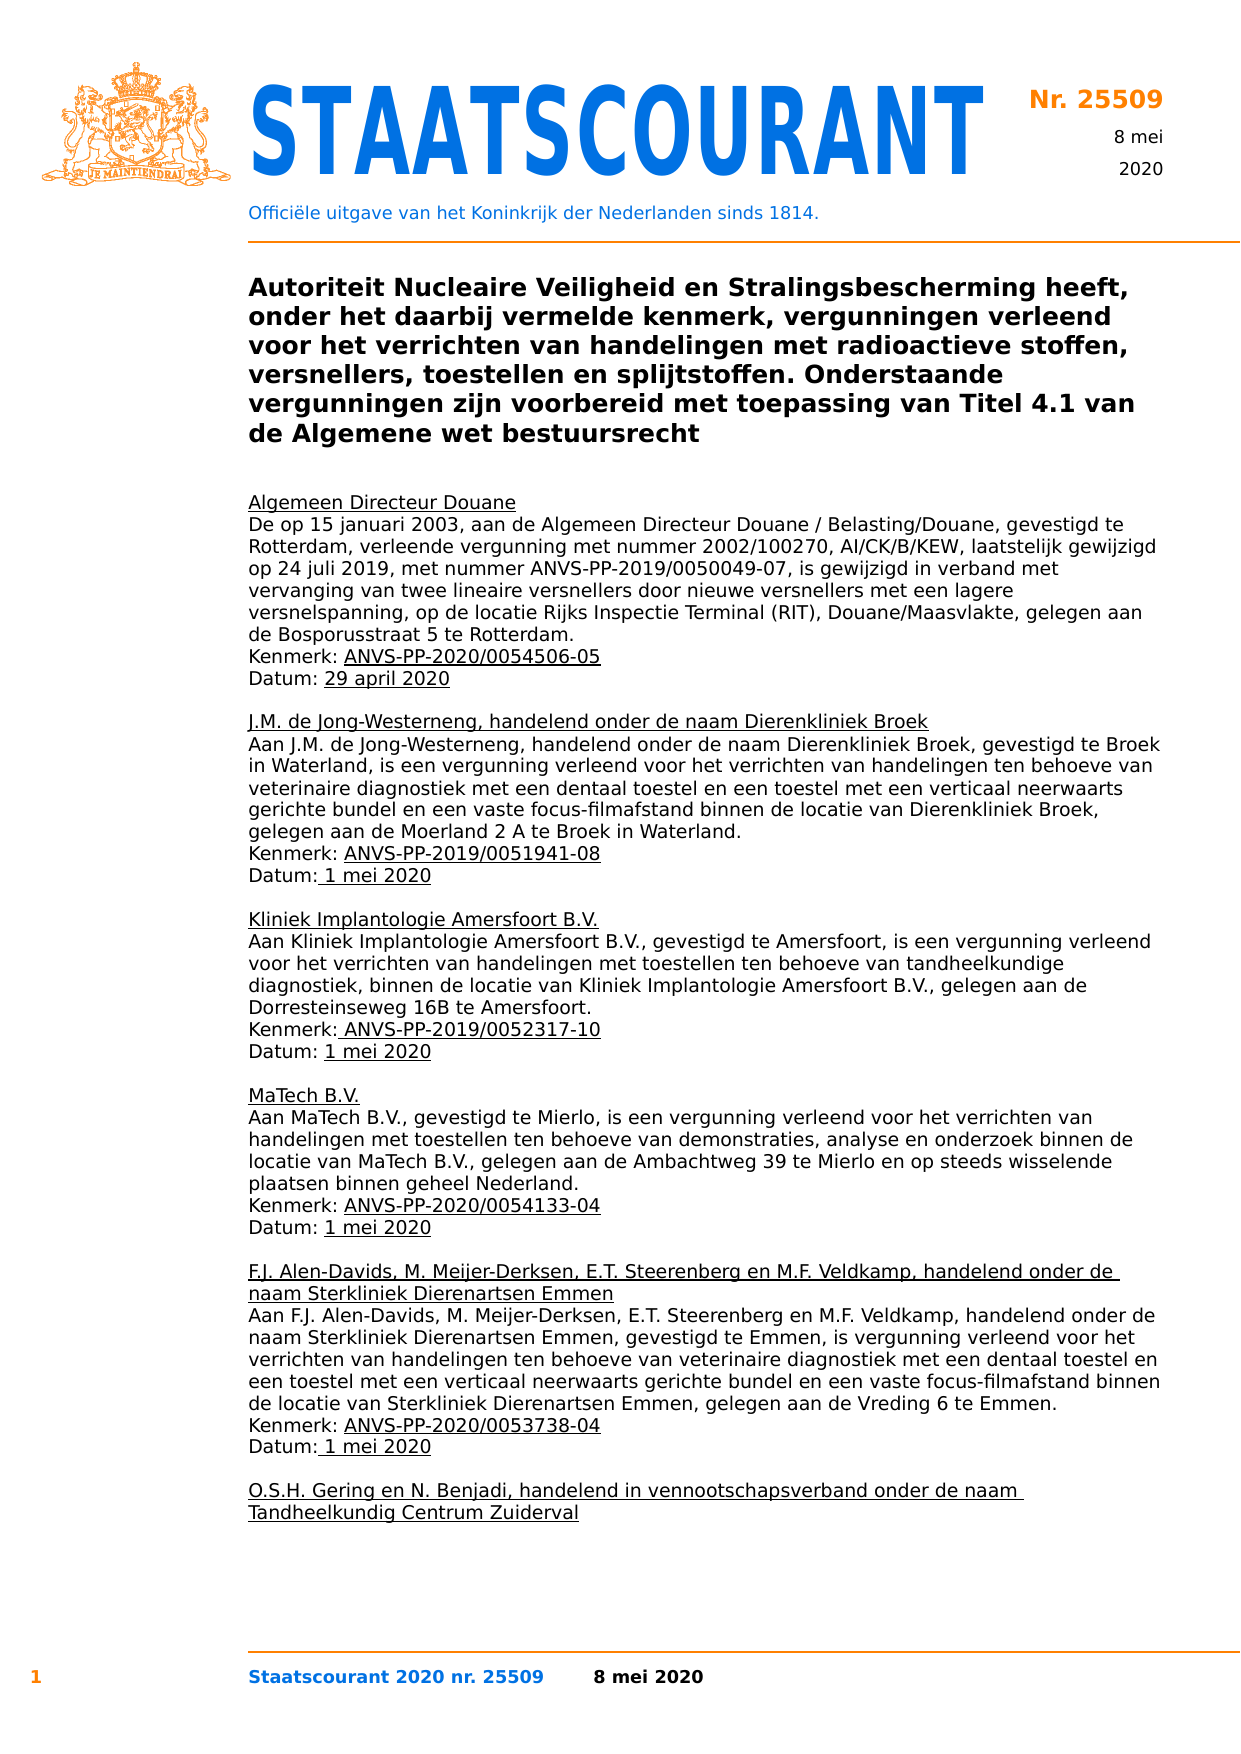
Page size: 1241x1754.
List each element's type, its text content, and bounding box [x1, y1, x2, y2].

text Algemeen Directeur Douane [248, 492, 1163, 514]
text F.J. Alen-Davids, M. Meijer-Derksen, E.T. Steerenberg en M.F. Veldkamp, handelend onder de naam Sterkliniek Dierenartsen Emmen [248, 1261, 1163, 1304]
text Kliniek Implantologie Amersfoort B.V. [248, 909, 1163, 931]
text Datum: 29 april 2020 [248, 668, 1163, 689]
text Kenmerk: ANVS-PP-2019/0051941-08 [248, 843, 1163, 865]
text O.S.H. Gering en N. Benjadi, handelend in vennootschapsverband onder de naam Tandheelkundig Centrum Zuiderval [248, 1480, 1163, 1524]
subtitle Autoriteit Nucleaire Veiligheid en Stralingsbescherming heeft, onder het daarbij vermelde kenmerk, vergunningen verleend voor het verrichten van handelingen met radioactieve stoffen, versnellers, toestellen en splijtstoffen. Onderstaande vergunningen zijn voorbereid met toepassing van Titel 4.1 van de Algemene wet bestuursrecht [248, 273, 1163, 448]
text Aan Kliniek Implantologie Amersfoort B.V., gevestigd te Amersfoort, is een vergunning verleend voor het verrichten van handelingen met toestellen ten behoeve van tandheelkundige diagnostiek, binnen de locatie van Kliniek Implantologie Amersfoort B.V., gelegen aan de Dorresteinseweg 16B te Amersfoort. [248, 931, 1163, 1019]
text Aan J.M. de Jong-Westerneng, handelend onder de naam Dierenkliniek Broek, gevestigd te Broek in Waterland, is een vergunning verleend voor het verrichten van handelingen ten behoeve van veterinaire diagnostiek met een dentaal toestel en een toestel met een verticaal neerwaarts gerichte bundel en een vaste focus-filmafstand binnen de locatie van Dierenkliniek Broek, gelegen aan de Moerland 2 A te Broek in Waterland. [248, 733, 1163, 843]
text Kenmerk: ANVS-PP-2020/0054506-05 [248, 646, 1163, 668]
text Datum: 1 mei 2020 [248, 1217, 1163, 1239]
table_cell 8 mei [998, 121, 1240, 153]
table_header Nr. 25509 [998, 62, 1240, 121]
text De op 15 januari 2003, aan de Algemeen Directeur Douane / Belasting/Douane, gevestigd te Rotterdam, verleende vergunning met nummer 2002/100270, AI/CK/B/KEW, laatstelijk gewijzigd op 24 juli 2019, met nummer ANVS-PP-2019/0050049-07, is gewijzigd in verband met vervanging van twee lineaire versnellers door nieuwe versnellers met een lagere versnelspanning, op de locatie Rijks Inspectie Terminal (RIT), Douane/Maasvlakte, gelegen aan de Bosporusstraat 5 te Rotterdam. [248, 514, 1163, 646]
table_header [25, 62, 248, 241]
text Kenmerk: ANVS-PP-2020/0054133-04 [248, 1195, 1163, 1217]
picture [41, 62, 231, 186]
text Kenmerk: ANVS-PP-2020/0053738-04 [248, 1414, 1163, 1436]
table_cell Officiële uitgave van het Koninkrijk der Nederlanden sinds 1814. [248, 203, 1240, 241]
text Kenmerk: ANVS-PP-2019/0052317-10 [248, 1019, 1163, 1041]
text Aan F.J. Alen-Davids, M. Meijer-Derksen, E.T. Steerenberg en M.F. Veldkamp, handelend onder de naam Sterkliniek Dierenartsen Emmen, gevestigd te Emmen, is vergunning verleend voor het verrichten van handelingen ten behoeve van veterinaire diagnostiek met een dentaal toestel en een toestel met een verticaal neerwaarts gerichte bundel en een vaste focus-filmafstand binnen de locatie van Sterkliniek Dierenartsen Emmen, gelegen aan de Vreding 6 te Emmen. [248, 1304, 1163, 1414]
text Datum: 1 mei 2020 [248, 1436, 1163, 1458]
text Aan MaTech B.V., gevestigd te Mierlo, is een vergunning verleend voor het verrichten van handelingen met toestellen ten behoeve van demonstraties, analyse en onderzoek binnen de locatie van MaTech B.V., gelegen aan de Ambachtweg 39 te Mierlo en op steeds wisselende plaatsen binnen geheel Nederland. [248, 1107, 1163, 1195]
text Datum: 1 mei 2020 [248, 865, 1163, 887]
table_header STAATSCOURANT [248, 62, 998, 203]
text Datum: 1 mei 2020 [248, 1041, 1163, 1063]
text MaTech B.V. [248, 1085, 1163, 1107]
text J.M. de Jong-Westerneng, handelend onder de naam Dierenkliniek Broek [248, 711, 1163, 733]
table_cell 2020 [998, 153, 1240, 203]
